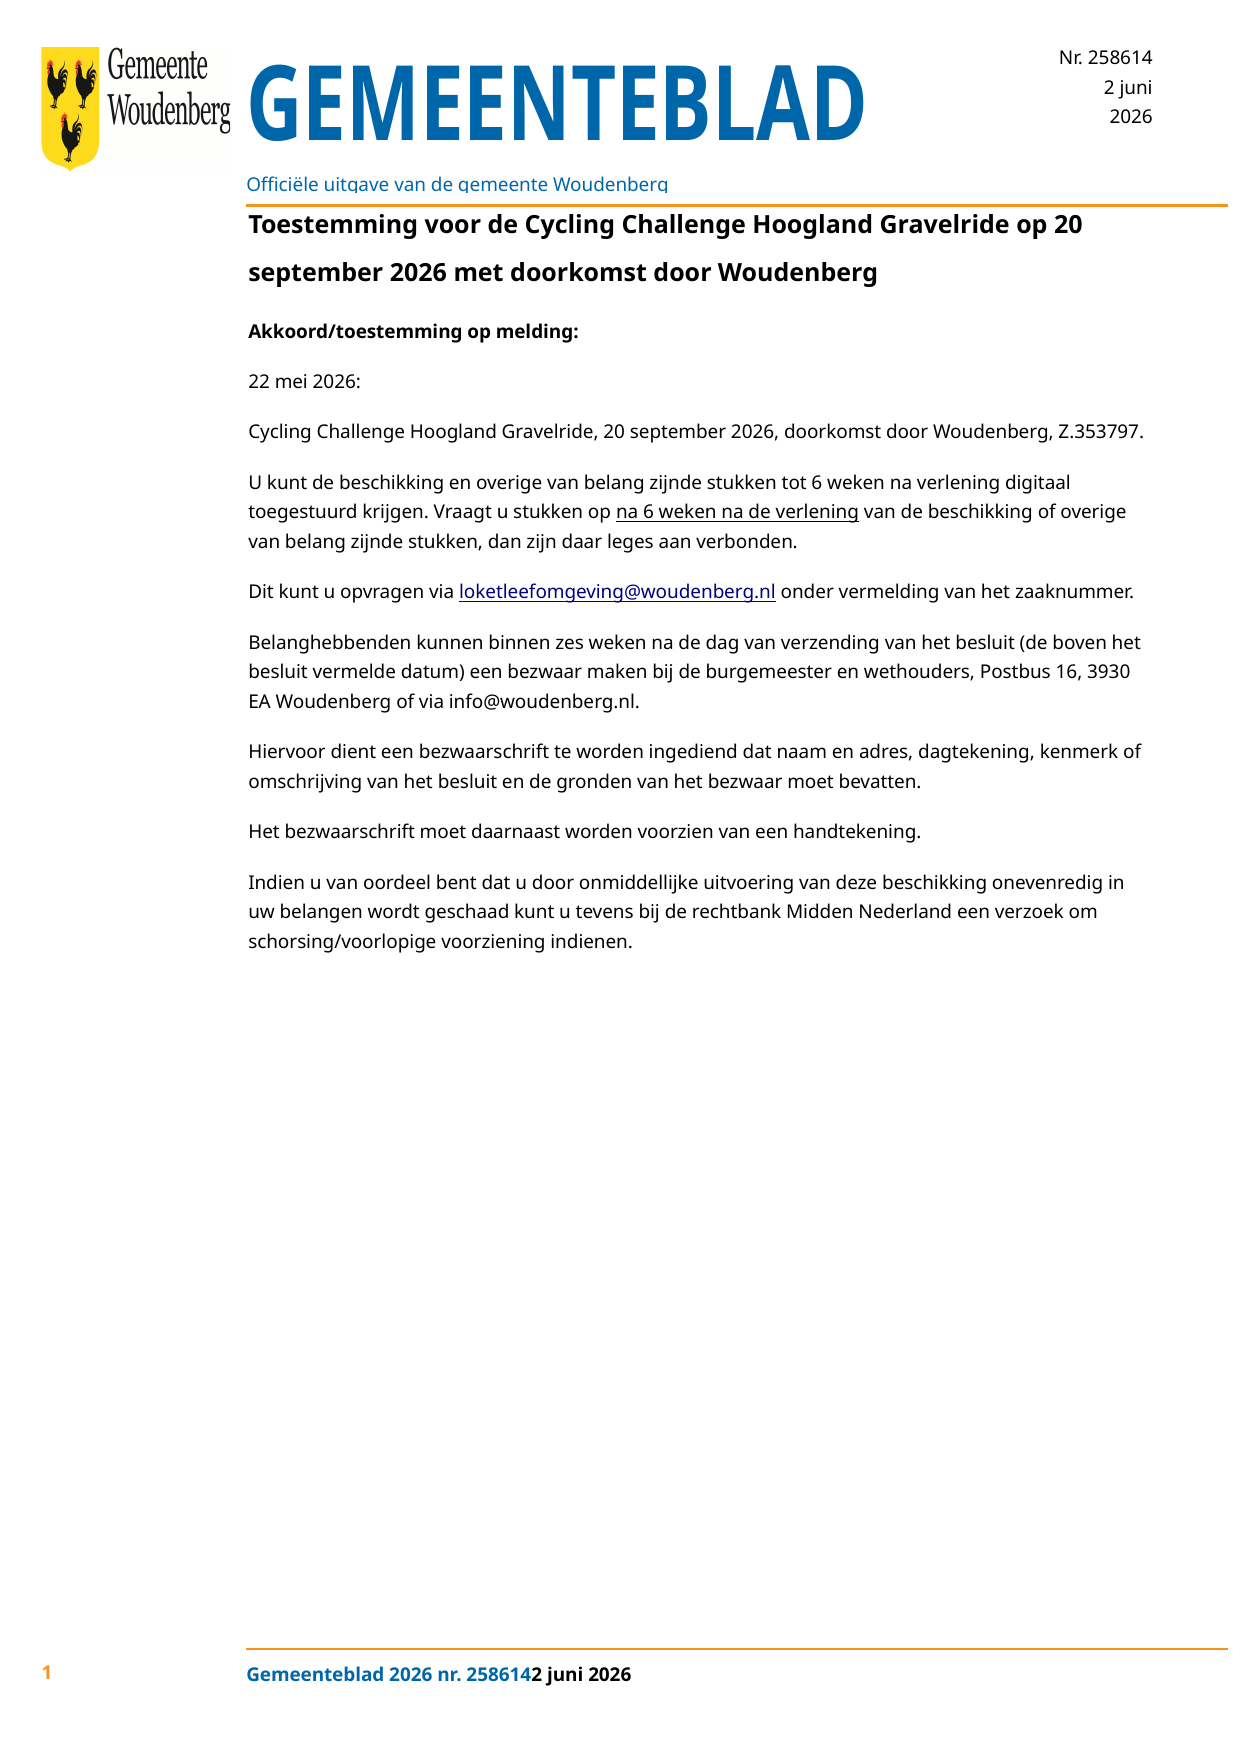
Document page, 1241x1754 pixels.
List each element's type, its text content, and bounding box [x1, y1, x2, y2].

text Het bezwaarschrift moet daarnaast worden voorzien van een handtekening. [248, 819, 1152, 844]
text U kunt de beschikking en overige van belang zijnde stukken tot 6 weken na verlening digitaal toegestuurd krijgen. Vraagt u stukken op na 6 weken na de verlening van de beschikking of overige van belang zijnde stukken, dan zijn daar leges aan verbonden. [248, 469, 1152, 554]
text Akkoord/toestemming op melding: [248, 318, 1152, 344]
text 22 mei 2026: [248, 368, 1152, 394]
text Cycling Challenge Hoogland Gravelride, 20 september 2026, doorkomst door Woudenberg, Z.353797. [248, 419, 1152, 444]
text Toestemming voor de Cycling Challenge Hoogland Gravelride op 20 september 2026 met doorkomst door Woudenberg [248, 207, 1152, 288]
picture [41, 47, 231, 172]
text Dit kunt u opvragen via loketleefomgeving@woudenberg.nl onder vermelding van het zaaknummer. [248, 579, 1152, 604]
text Indien u van oordeel bent dat u door onmiddellijke uitvoering van deze beschikking onevenredig in uw belangen wordt geschaad kunt u tevens bij de rechtbank Midden Nederland een verzoek om schorsing/voorlopige voorziening indienen. [248, 869, 1152, 954]
text Belanghebbenden kunnen binnen zes weken na de dag van verzending van het besluit (de boven het besluit vermelde datum) een bezwaar maken bij de burgemeester en wethouders, Postbus 16, 3930 EA Woudenberg of via info@woudenberg.nl. [248, 629, 1152, 714]
text Hiervoor dient een bezwaarschrift te worden ingediend dat naam en adres, dagtekening, kenmerk of omschrijving van het besluit en de gronden van het bezwaar moet bevatten. [248, 739, 1152, 794]
